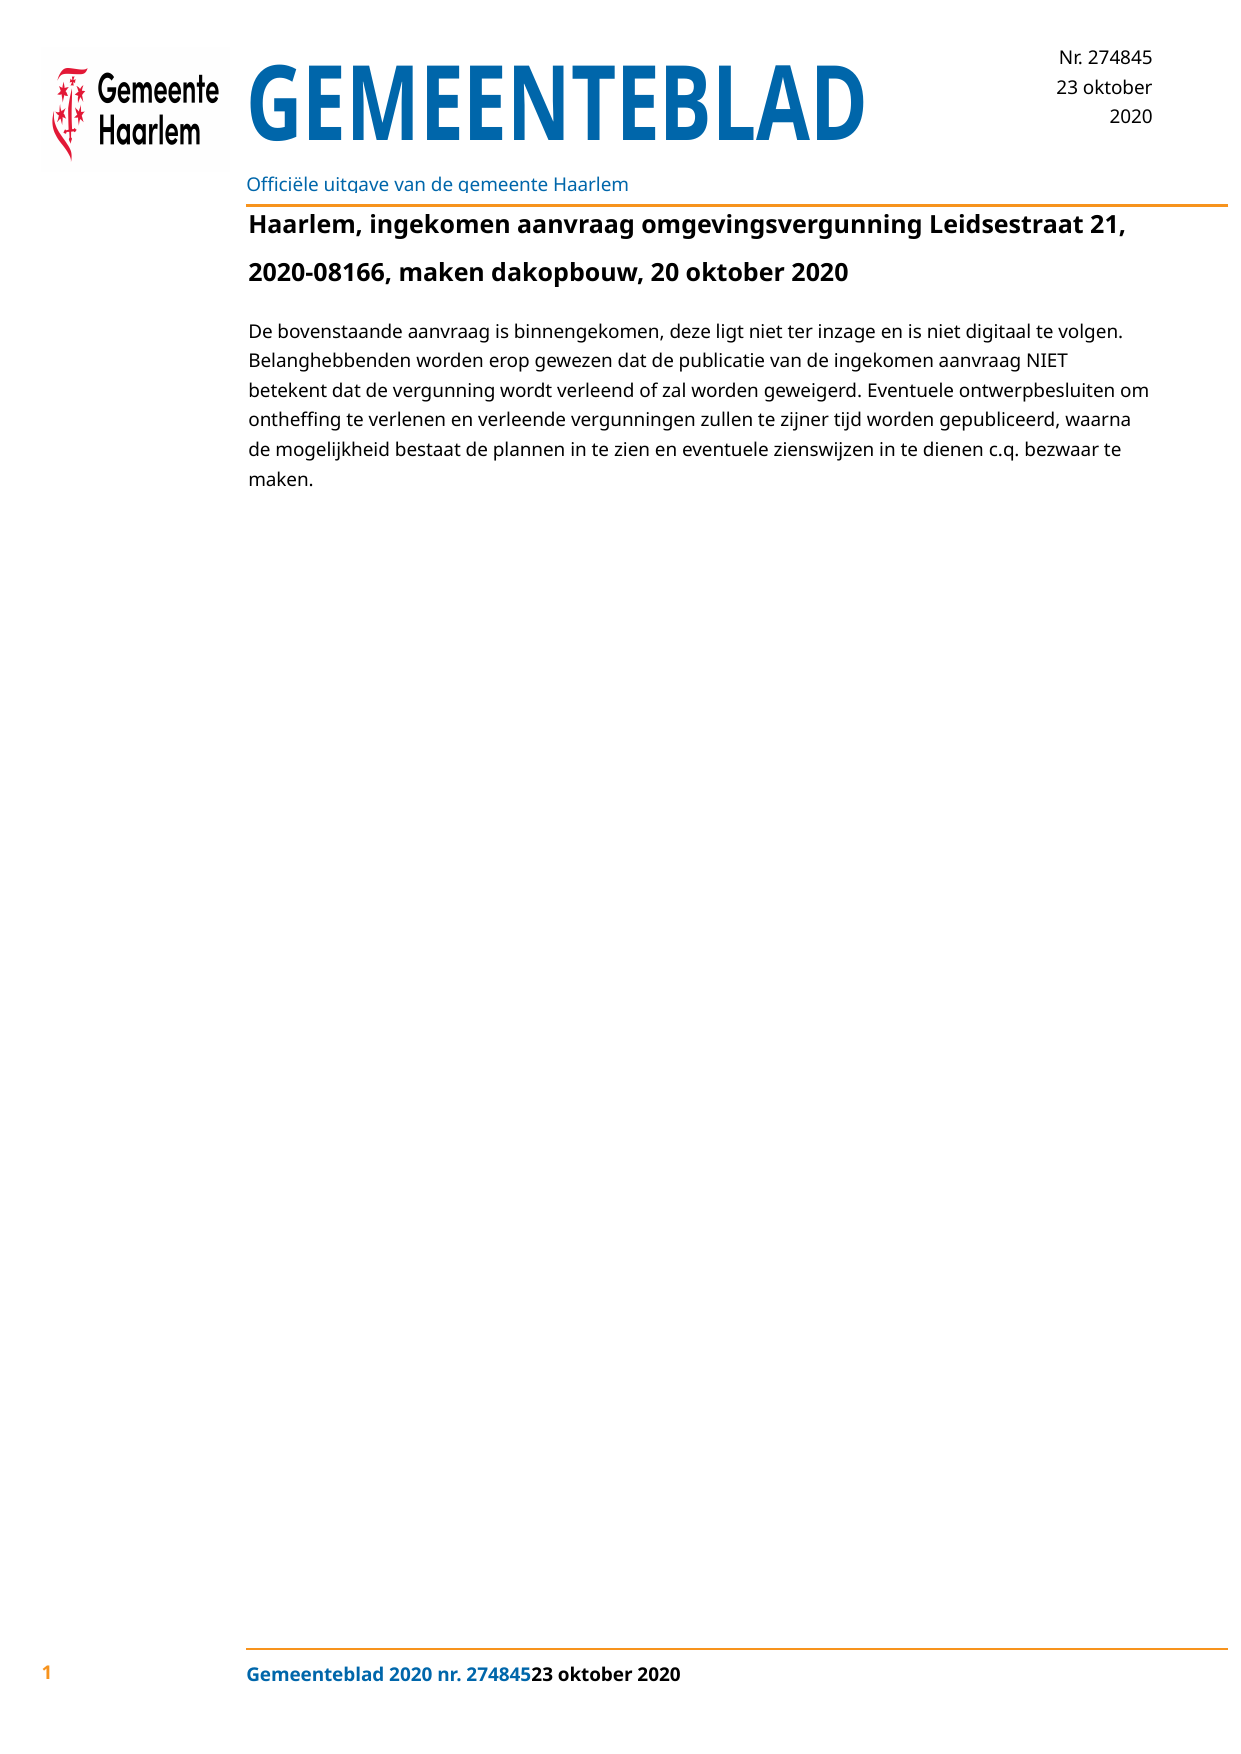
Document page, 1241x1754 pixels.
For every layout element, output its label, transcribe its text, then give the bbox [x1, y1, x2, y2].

text De bovenstaande aanvraag is binnengekomen, deze ligt niet ter inzage en is niet digitaal te volgen. Belanghebbenden worden erop gewezen dat de publicatie van de ingekomen aanvraag NIET betekent dat de vergunning wordt verleend of zal worden geweigerd. Eventuele ontwerpbesluiten om ontheffing te verlenen en verleende vergunningen zullen te zijner tijd worden gepubliceerd, waarna de mogelijkheid bestaat de plannen in te zien en eventuele zienswijzen in te dienen c.q. bezwaar te maken. [248, 318, 1152, 492]
picture [41, 47, 231, 172]
text Haarlem, ingekomen aanvraag omgevingsvergunning Leidsestraat 21, 2020-08166, maken dakopbouw, 20 oktober 2020 [248, 207, 1152, 288]
